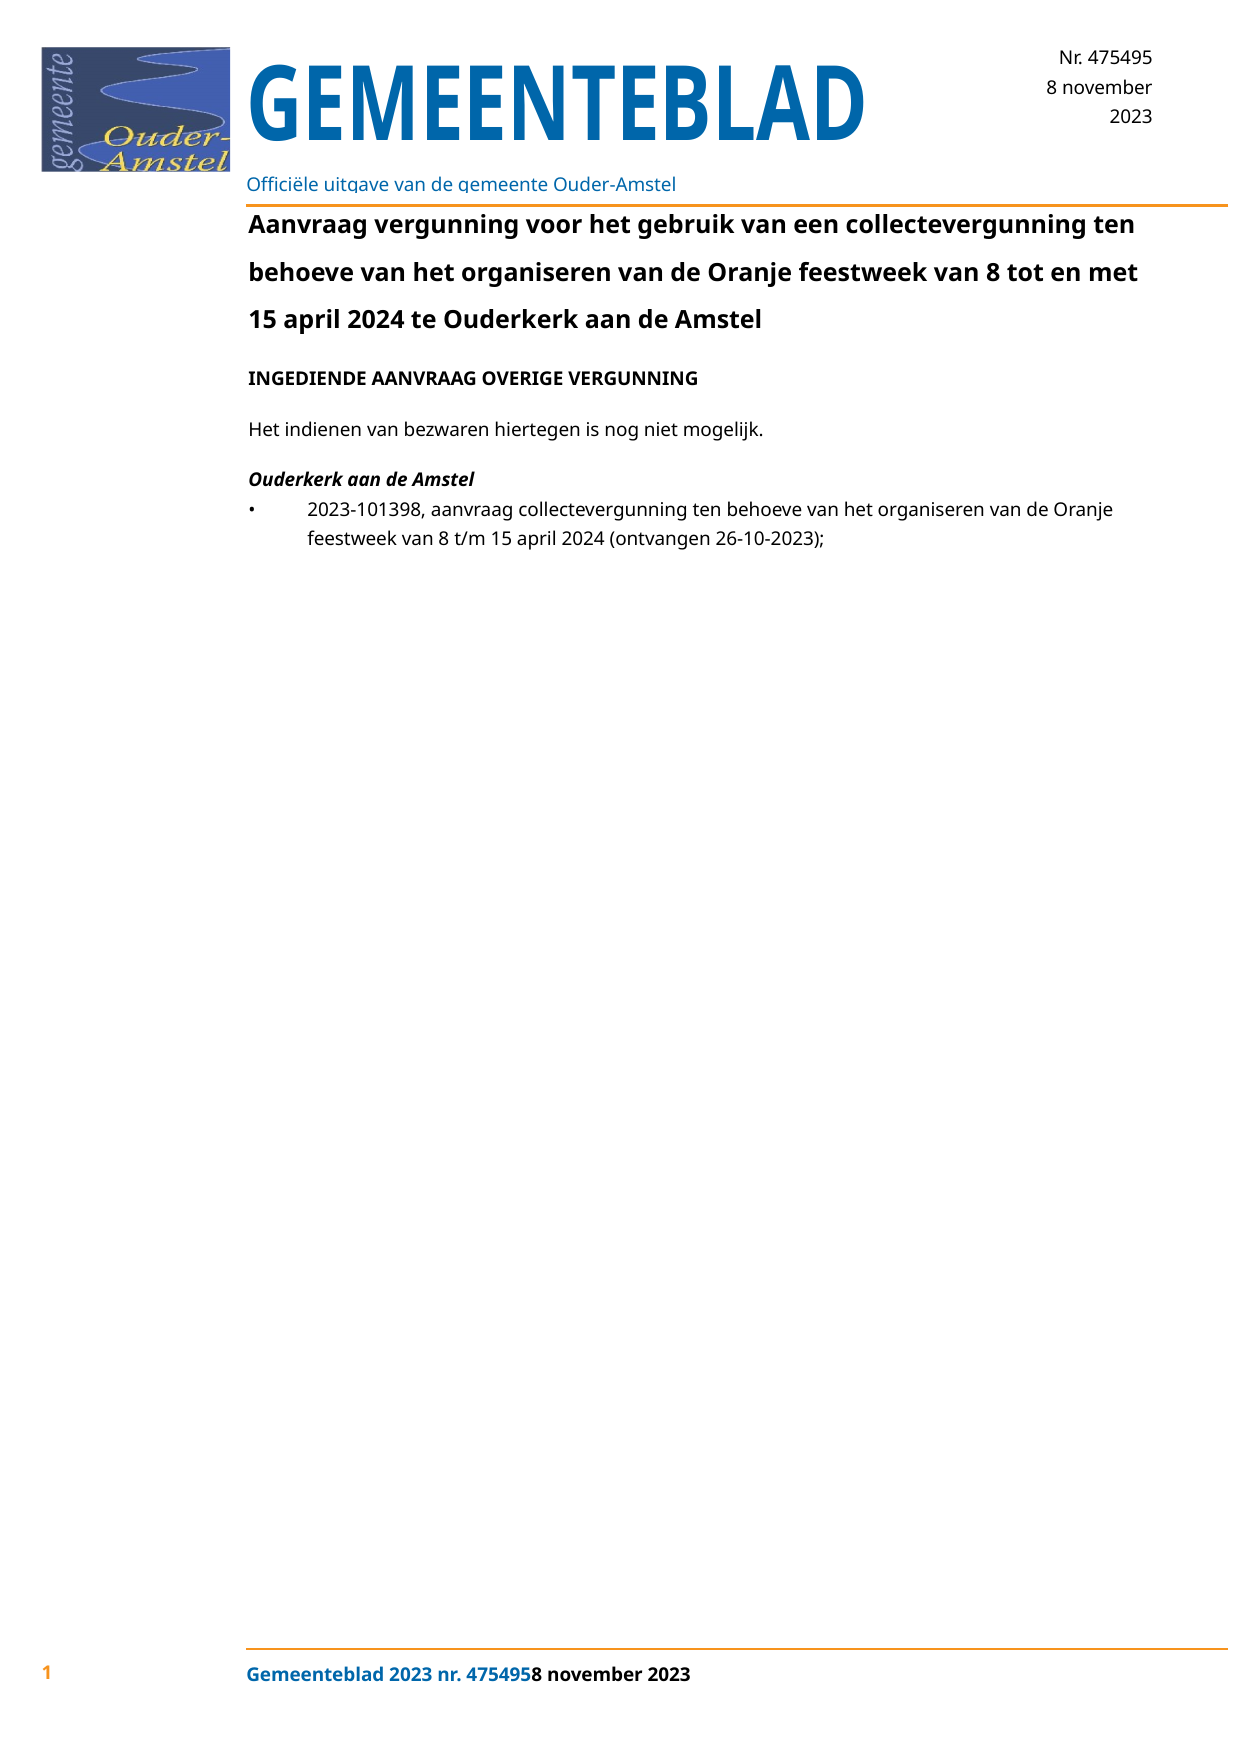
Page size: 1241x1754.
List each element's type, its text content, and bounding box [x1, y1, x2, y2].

text Ouderkerk aan de Amstel [248, 466, 1152, 492]
text Het indienen van bezwaren hiertegen is nog niet mogelijk. [248, 416, 1152, 442]
picture [41, 47, 231, 172]
text INGEDIENDE AANVRAAG OVERIGE VERGUNNING [248, 366, 1152, 391]
text Aanvraag vergunning voor het gebruik van een collectevergunning ten behoeve van het organiseren van de Oranje feestweek van 8 tot en met 15 april 2024 te Ouderkerk aan de Amstel [248, 207, 1152, 336]
list 2023-101398, aanvraag collectevergunning ten behoeve van het organiseren van de Oranje feestweek van 8 t/m 15 april 2024 (ontvangen 26-10-2023); [248, 496, 1152, 551]
